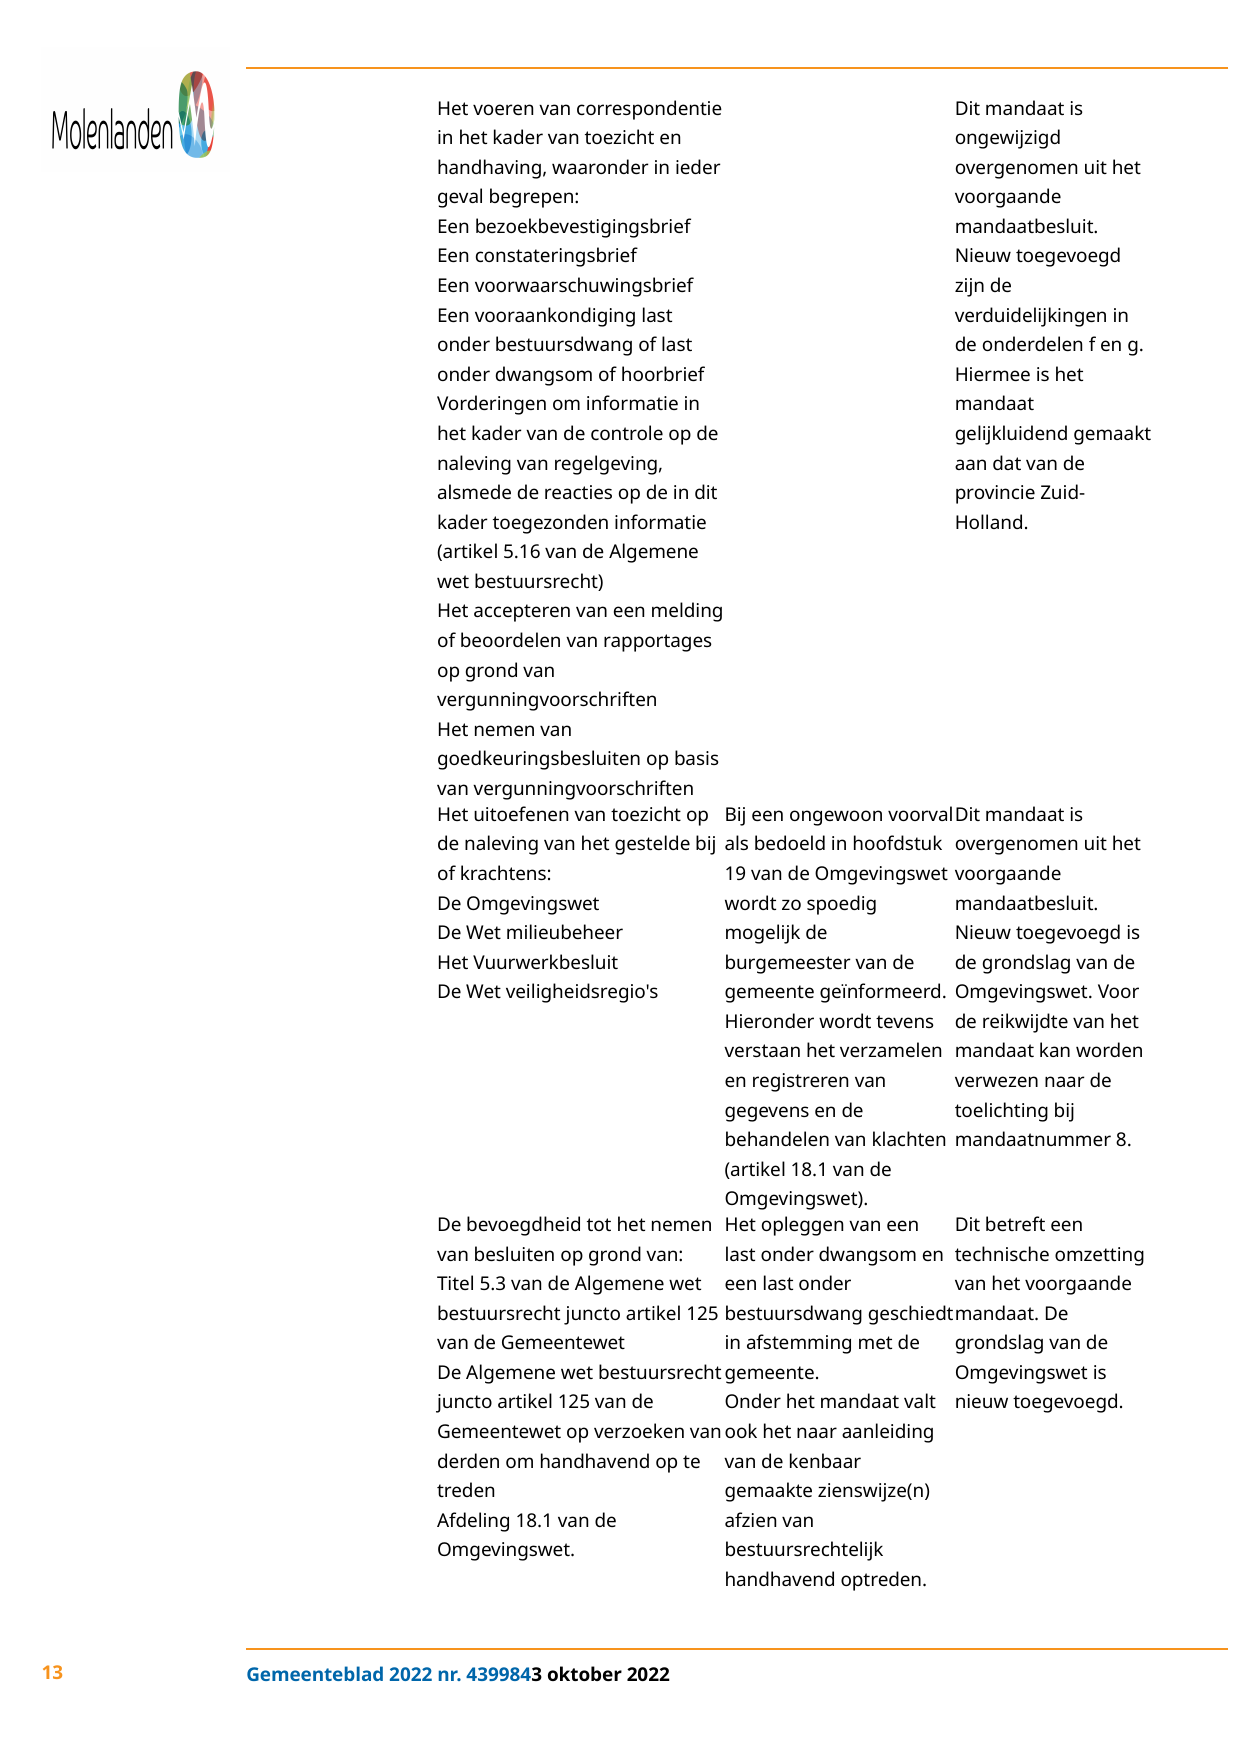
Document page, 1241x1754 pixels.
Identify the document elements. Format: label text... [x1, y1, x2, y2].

table_cell [248, 1211, 437, 1592]
table_cell De bevoegdheid tot het nemen van besluiten op grond van: Titel 5.3 van de Algemene wet bestuursrecht juncto artikel 125 van de Gemeentewet De Algemene wet bestuursrecht juncto artikel 125 van de Gemeentewet op verzoeken van derden om handhavend op te treden Afdeling 18.1 van de Omgevingswet. [437, 1211, 724, 1592]
table_cell Bij een ongewoon voorval als bedoeld in hoofdstuk 19 van de Omgevingswet wordt zo spoedig mogelijk de burgemeester van de gemeente geïnformeerd. Hieronder wordt tevens verstaan het verzamelen en registreren van gegevens en de behandelen van klachten (artikel 18.1 van de Omgevingswet). [724, 801, 954, 1211]
table_cell Het opleggen van een last onder dwangsom en een last onder bestuursdwang geschiedt in afstemming met de gemeente. Onder het mandaat valt ook het naar aanleiding van de kenbaar gemaakte zienswijze(n) afzien van bestuursrechtelijk handhavend optreden. [724, 1211, 954, 1592]
table_cell [724, 95, 954, 801]
table_cell Dit betreft een technische omzetting van het voorgaande mandaat. De grondslag van de Omgevingswet is nieuw toegevoegd. [955, 1211, 1152, 1592]
table_cell [248, 95, 437, 801]
table_cell Dit mandaat is overgenomen uit het voorgaande mandaatbesluit. Nieuw toegevoegd is de grondslag van de Omgevingswet. Voor de reikwijdte van het mandaat kan worden verwezen naar de toelichting bij mandaatnummer 8. [955, 801, 1152, 1211]
table_cell Het voeren van correspondentie in het kader van toezicht en handhaving, waaronder in ieder geval begrepen: Een bezoekbevestigingsbrief Een constateringsbrief Een voorwaarschuwingsbrief Een vooraankondiging last onder bestuursdwang of last onder dwangsom of hoorbrief Vorderingen om informatie in het kader van de controle op de naleving van regelgeving, alsmede de reacties op de in dit kader toegezonden informatie (artikel 5.16 van de Algemene wet bestuursrecht) Het accepteren van een melding of beoordelen van rapportages op grond van vergunningvoorschriften Het nemen van goedkeuringsbesluiten op basis van vergunningvoorschriften [437, 95, 724, 801]
table_cell Het uitoefenen van toezicht op de naleving van het gestelde bij of krachtens: De Omgevingswet De Wet milieubeheer Het Vuurwerkbesluit De Wet veiligheidsregio's [437, 801, 724, 1211]
table_cell Dit mandaat is ongewijzigd overgenomen uit het voorgaande mandaatbesluit. Nieuw toegevoegd zijn de verduidelijkingen in de onderdelen f en g. Hiermee is het mandaat gelijkluidend gemaakt aan dat van de provincie Zuid-Holland. [955, 95, 1152, 801]
picture [41, 47, 231, 172]
table_cell [248, 801, 437, 1211]
